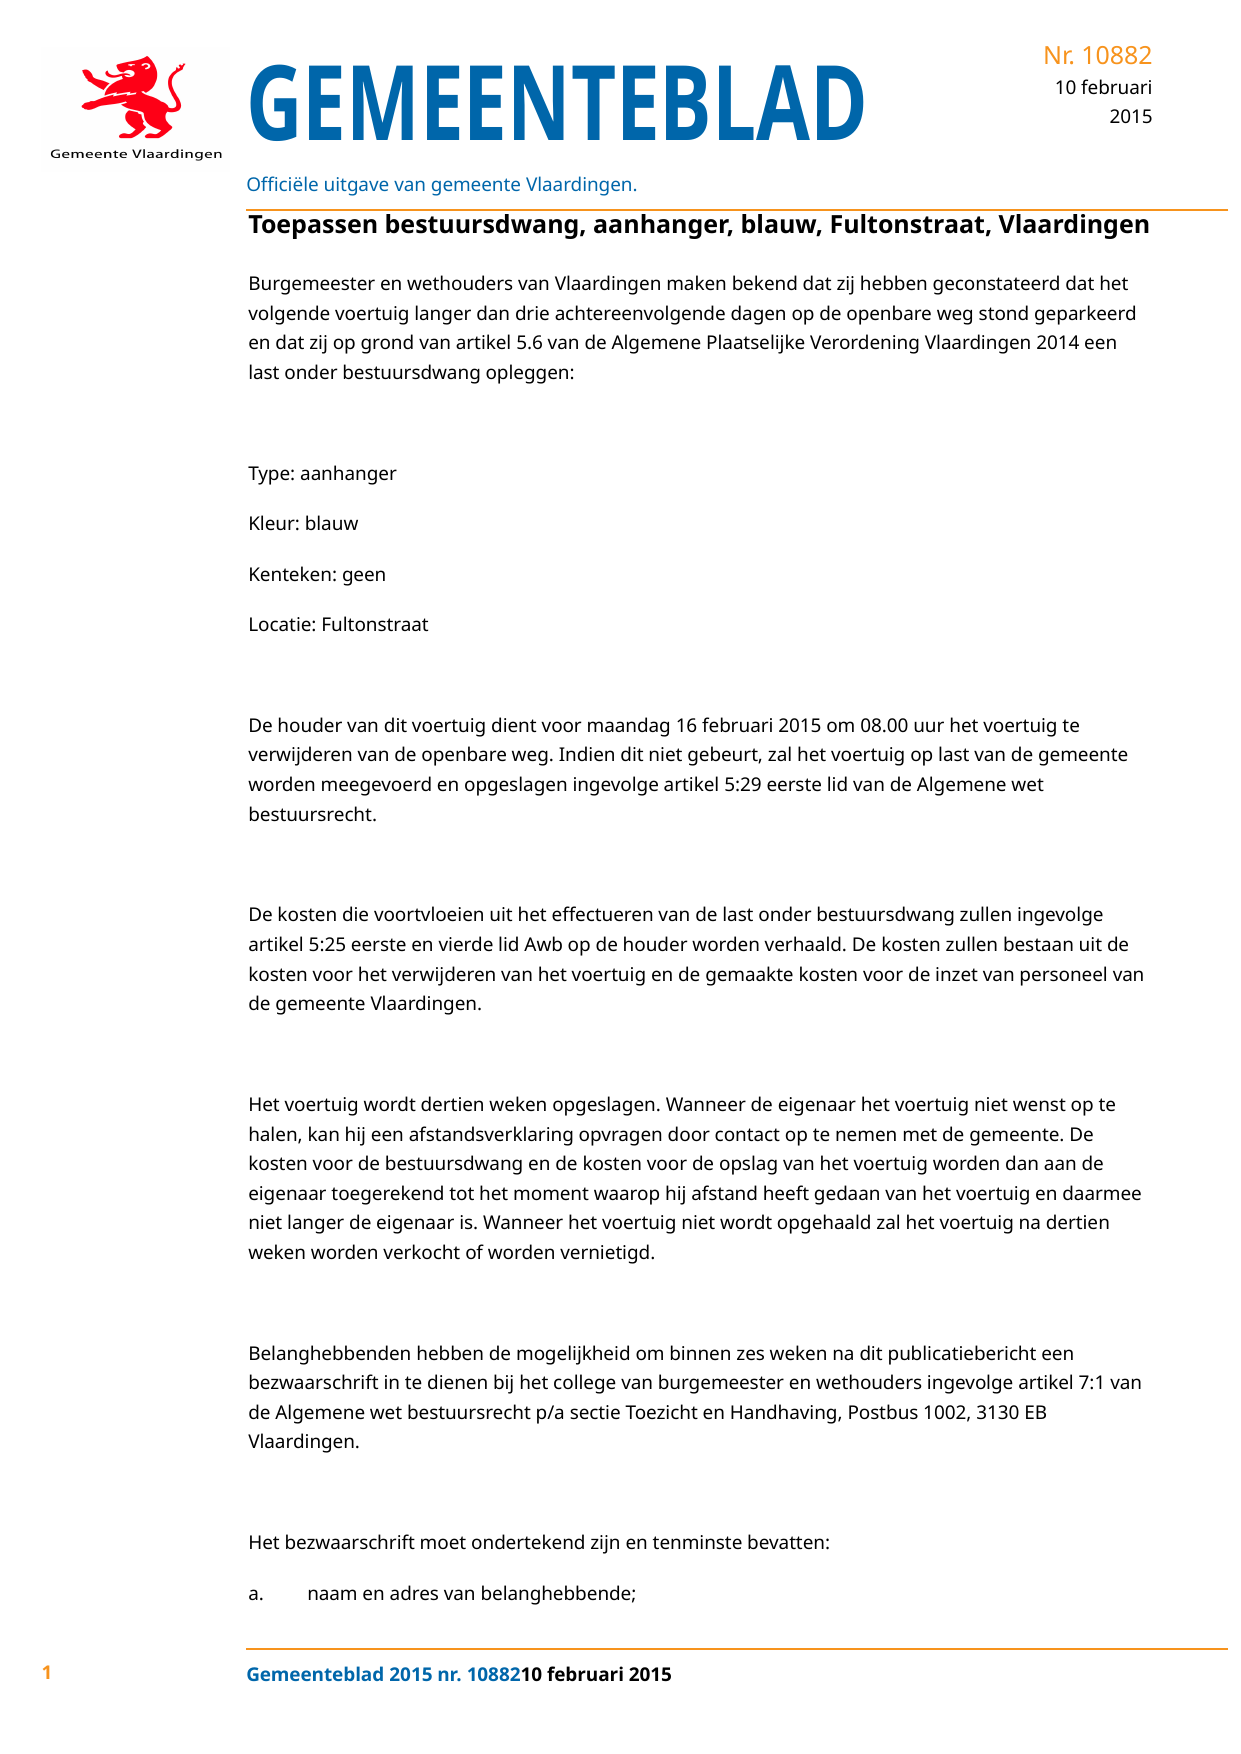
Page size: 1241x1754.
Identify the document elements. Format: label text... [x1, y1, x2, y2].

text Het bezwaarschrift moet ondertekend zijn en tenminste bevatten: [248, 1529, 1152, 1555]
text De kosten die voortvloeien uit het effectueren van de last onder bestuursdwang zullen ingevolge artikel 5:25 eerste en vierde lid Awb op de houder worden verhaald. De kosten zullen bestaan uit de kosten voor het verwijderen van het voertuig en de gemaakte kosten voor de inzet van personeel van de gemeente Vlaardingen. [248, 902, 1152, 1016]
text De houder van dit voertuig dient voor maandag 16 februari 2015 om 08.00 uur het voertuig te verwijderen van de openbare weg. Indien dit niet gebeurt, zal het voertuig op last van de gemeente worden meegevoerd en opgeslagen ingevolge artikel 5:29 eerste lid van de Algemene wet bestuursrecht. [248, 712, 1152, 826]
text Kleur: blauw [248, 510, 1152, 536]
text Toepassen bestuursdwang, aanhanger, blauw, Fultonstraat, Vlaardingen [248, 211, 1152, 241]
text Het voertuig wordt dertien weken opgeslagen. Wanneer de eigenaar het voertuig niet wenst op te halen, kan hij een afstandsverklaring opvragen door contact op te nemen met de gemeente. De kosten voor de bestuursdwang en de kosten voor de opslag van het voertuig worden dan aan de eigenaar toegerekend tot het moment waarop hij afstand heeft gedaan van het voertuig en daarmee niet langer de eigenaar is. Wanneer het voertuig niet wordt opgehaald zal het voertuig na dertien weken worden verkocht of worden vernietigd. [248, 1091, 1152, 1265]
text Locatie: Fultonstraat [248, 611, 1152, 637]
list naam en adres van belanghebbende; [248, 1580, 1152, 1606]
text Burgemeester en wethouders van Vlaardingen maken bekend dat zij hebben geconstateerd dat het volgende voertuig langer dan drie achtereenvolgende dagen op de openbare weg stond geparkeerd en dat zij op grond van artikel 5.6 van de Algemene Plaatselijke Verordening Vlaardingen 2014 een last onder bestuursdwang opleggen: [248, 270, 1152, 385]
text Kenteken: geen [248, 561, 1152, 586]
picture [41, 47, 231, 172]
text Type: aanhanger [248, 460, 1152, 486]
text Belanghebbenden hebben de mogelijkheid om binnen zes weken na dit publicatiebericht een bezwaarschrift in te dienen bij het college van burgemeester en wethouders ingevolge artikel 7:1 van de Algemene wet bestuursrecht p/a sectie Toezicht en Handhaving, Postbus 1002, 3130 EB Vlaardingen. [248, 1340, 1152, 1454]
